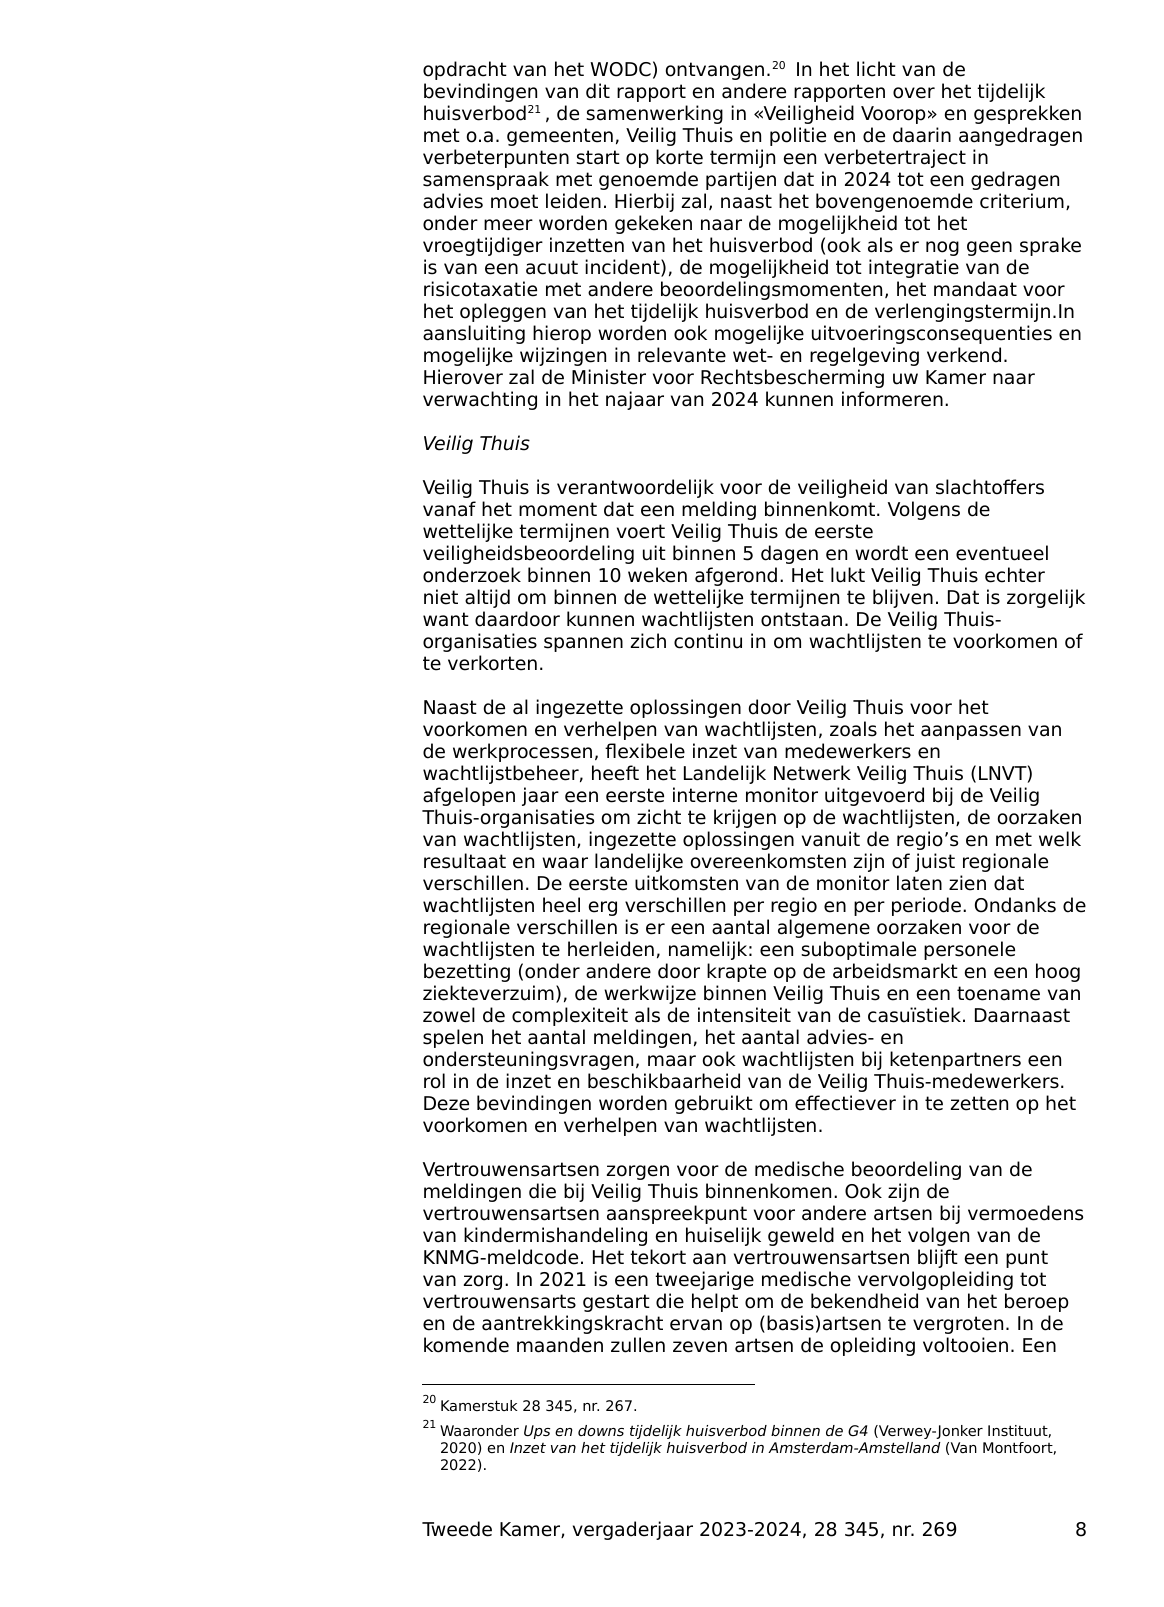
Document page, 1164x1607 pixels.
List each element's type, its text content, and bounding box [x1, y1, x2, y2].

text opdracht van het WODC) ontvangen. In het licht van de bevindingen van dit rapport en andere rapporten over het tijdelijk huisverbod, de samenwerking in «Veiligheid Voorop» en gesprekken met o.a. gemeenten, Veilig Thuis en politie en de daarin aangedragen verbeterpunten start op korte termijn een verbetertraject in samenspraak met genoemde partijen dat in 2024 tot een gedragen advies moet leiden. Hierbij zal, naast het bovengenoemde criterium, onder meer worden gekeken naar de mogelijkheid tot het vroegtijdiger inzetten van het huisverbod (ook als er nog geen sprake is van een acuut incident), de mogelijkheid tot integratie van de risicotaxatie met andere beoordelingsmomenten, het mandaat voor het opleggen van het tijdelijk huisverbod en de verlengingstermijn.In aansluiting hierop worden ook mogelijke uitvoeringsconsequenties en mogelijke wijzingen in relevante wet- en regelgeving verkend. Hierover zal de Minister voor Rechtsbescherming uw Kamer naar verwachting in het najaar van 2024 kunnen informeren. [422, 59, 1087, 411]
text Kamerstuk 28 345, nr. 267. [422, 1393, 1087, 1416]
text Naast de al ingezette oplossingen door Veilig Thuis voor het voorkomen en verhelpen van wachtlijsten, zoals het aanpassen van de werkprocessen, flexibele inzet van medewerkers en wachtlijstbeheer, heeft het Landelijk Netwerk Veilig Thuis (LNVT) afgelopen jaar een eerste interne monitor uitgevoerd bij de Veilig Thuis-organisaties om zicht te krijgen op de wachtlijsten, de oorzaken van wachtlijsten, ingezette oplossingen vanuit de regio’s en met welk resultaat en waar landelijke overeenkomsten zijn of juist regionale verschillen. De eerste uitkomsten van de monitor laten zien dat wachtlijsten heel erg verschillen per regio en per periode. Ondanks de regionale verschillen is er een aantal algemene oorzaken voor de wachtlijsten te herleiden, namelijk: een suboptimale personele bezetting (onder andere door krapte op de arbeidsmarkt en een hoog ziekteverzuim), de werkwijze binnen Veilig Thuis en een toename van zowel de complexiteit als de intensiteit van de casuïstiek. Daarnaast spelen het aantal meldingen, het aantal advies- en ondersteuningsvragen, maar ook wachtlijsten bij ketenpartners een rol in de inzet en beschikbaarheid van de Veilig Thuis-medewerkers. Deze bevindingen worden gebruikt om effectiever in te zetten op het voorkomen en verhelpen van wachtlijsten. [422, 697, 1087, 1137]
subtitle Veilig Thuis [422, 433, 1087, 455]
text Veilig Thuis is verantwoordelijk voor de veiligheid van slachtoffers vanaf het moment dat een melding binnenkomt. Volgens de wettelijke termijnen voert Veilig Thuis de eerste veiligheidsbeoordeling uit binnen 5 dagen en wordt een eventueel onderzoek binnen 10 weken afgerond. Het lukt Veilig Thuis echter niet altijd om binnen de wettelijke termijnen te blijven. Dat is zorgelijk want daardoor kunnen wachtlijsten ontstaan. De Veilig Thuis-organisaties spannen zich continu in om wachtlijsten te voorkomen of te verkorten. [422, 477, 1087, 675]
text Waaronder Ups en downs tijdelijk huisverbod binnen de G4 (Verwey-Jonker Instituut, 2020) en Inzet van het tijdelijk huisverbod in Amsterdam-Amstelland (Van Montfoort, 2022). [422, 1418, 1087, 1474]
text Vertrouwensartsen zorgen voor de medische beoordeling van de meldingen die bij Veilig Thuis binnenkomen. Ook zijn de vertrouwensartsen aanspreekpunt voor andere artsen bij vermoedens van kindermishandeling en huiselijk geweld en het volgen van de KNMG-meldcode. Het tekort aan vertrouwensartsen blijft een punt van zorg. In 2021 is een tweejarige medische vervolgopleiding tot vertrouwensarts gestart die helpt om de bekendheid van het beroep en de aantrekkingskracht ervan op (basis)artsen te vergroten. In de komende maanden zullen zeven artsen de opleiding voltooien. Een [422, 1159, 1087, 1357]
